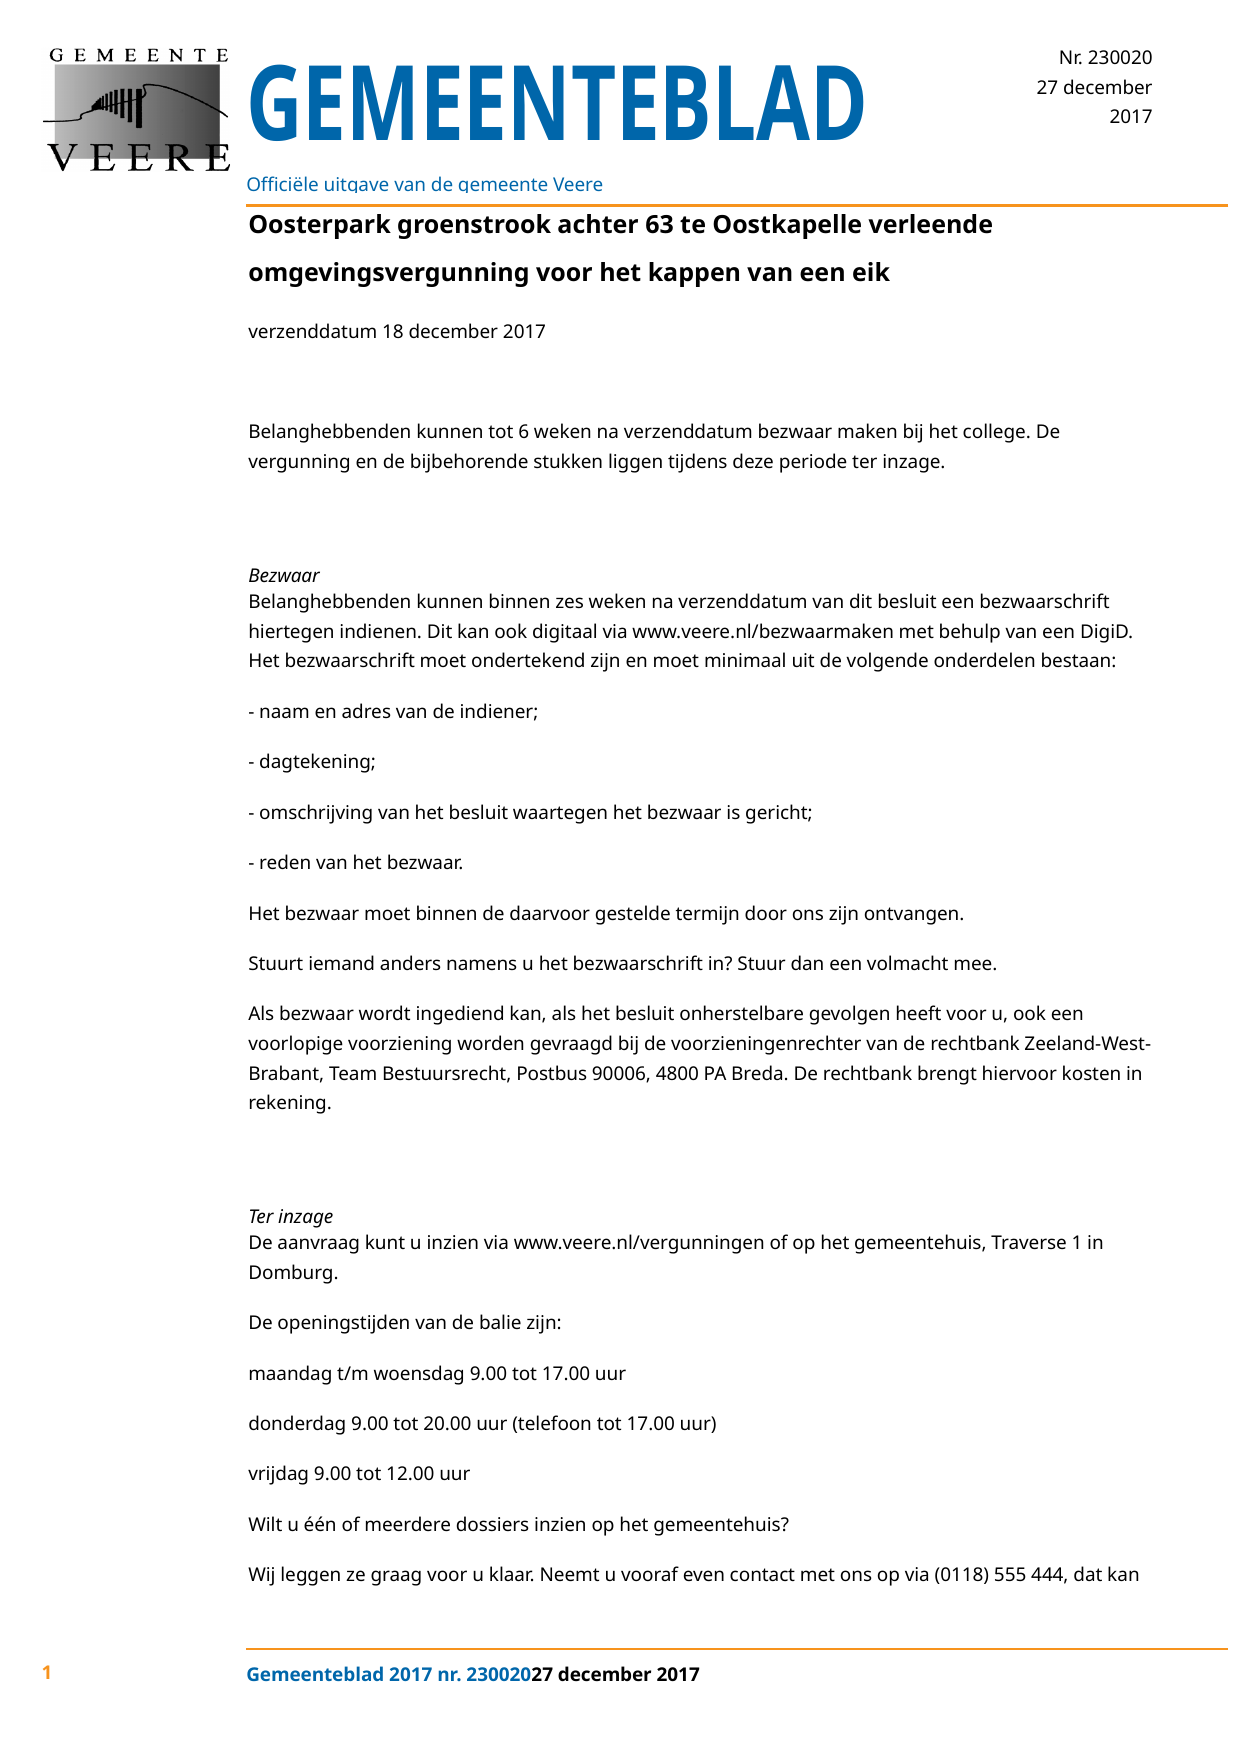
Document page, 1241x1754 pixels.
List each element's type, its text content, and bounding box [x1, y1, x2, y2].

text donderdag 9.00 tot 20.00 uur (telefoon tot 17.00 uur) [248, 1410, 1152, 1436]
text maandag t/m woensdag 9.00 tot 17.00 uur [248, 1360, 1152, 1386]
text Bezwaar [248, 563, 1152, 588]
text De aanvraag kunt u inzien via www.veere.nl/vergunningen of op het gemeentehuis, Traverse 1 in Domburg. [248, 1229, 1152, 1285]
text Belanghebbenden kunnen binnen zes weken na verzenddatum van dit besluit een bezwaarschrift hiertegen indienen. Dit kan ook digitaal via www.veere.nl/bezwaarmaken met behulp van een DigiD. Het bezwaarschrift moet ondertekend zijn en moet minimaal uit de volgende onderdelen bestaan: [248, 588, 1152, 673]
text - reden van het bezwaar. [248, 849, 1152, 875]
text De openingstijden van de balie zijn: [248, 1309, 1152, 1335]
text Oosterpark groenstrook achter 63 te Oostkapelle verleende omgevingsvergunning voor het kappen van een eik [248, 207, 1152, 288]
text Belanghebbenden kunnen tot 6 weken na verzenddatum bezwaar maken bij het college. De vergunning en de bijbehorende stukken liggen tijdens deze periode ter inzage. [248, 419, 1152, 474]
text Wij leggen ze graag voor u klaar. Neemt u vooraf even contact met ons op via (0118) 555 444, dat kan [248, 1561, 1152, 1587]
text Wilt u één of meerdere dossiers inzien op het gemeentehuis? [248, 1511, 1152, 1537]
text - naam en adres van de indiener; [248, 698, 1152, 724]
text Als bezwaar wordt ingediend kan, als het besluit onherstelbare gevolgen heeft voor u, ook een voorlopige voorziening worden gevraagd bij de voorzieningenrechter van de rechtbank Zeeland-West-Brabant, Team Bestuursrecht, Postbus 90006, 4800 PA Breda. De rechtbank brengt hiervoor kosten in rekening. [248, 1001, 1152, 1115]
text Stuurt iemand anders namens u het bezwaarschrift in? Stuur dan een volmacht mee. [248, 950, 1152, 976]
picture [41, 47, 231, 172]
text Ter inzage [248, 1204, 1152, 1229]
text Het bezwaar moet binnen de daarvoor gestelde termijn door ons zijn ontvangen. [248, 900, 1152, 925]
text - dagtekening; [248, 748, 1152, 774]
text vrijdag 9.00 tot 12.00 uur [248, 1461, 1152, 1486]
text - omschrijving van het besluit waartegen het bezwaar is gericht; [248, 799, 1152, 824]
text verzenddatum 18 december 2017 [248, 318, 1152, 344]
